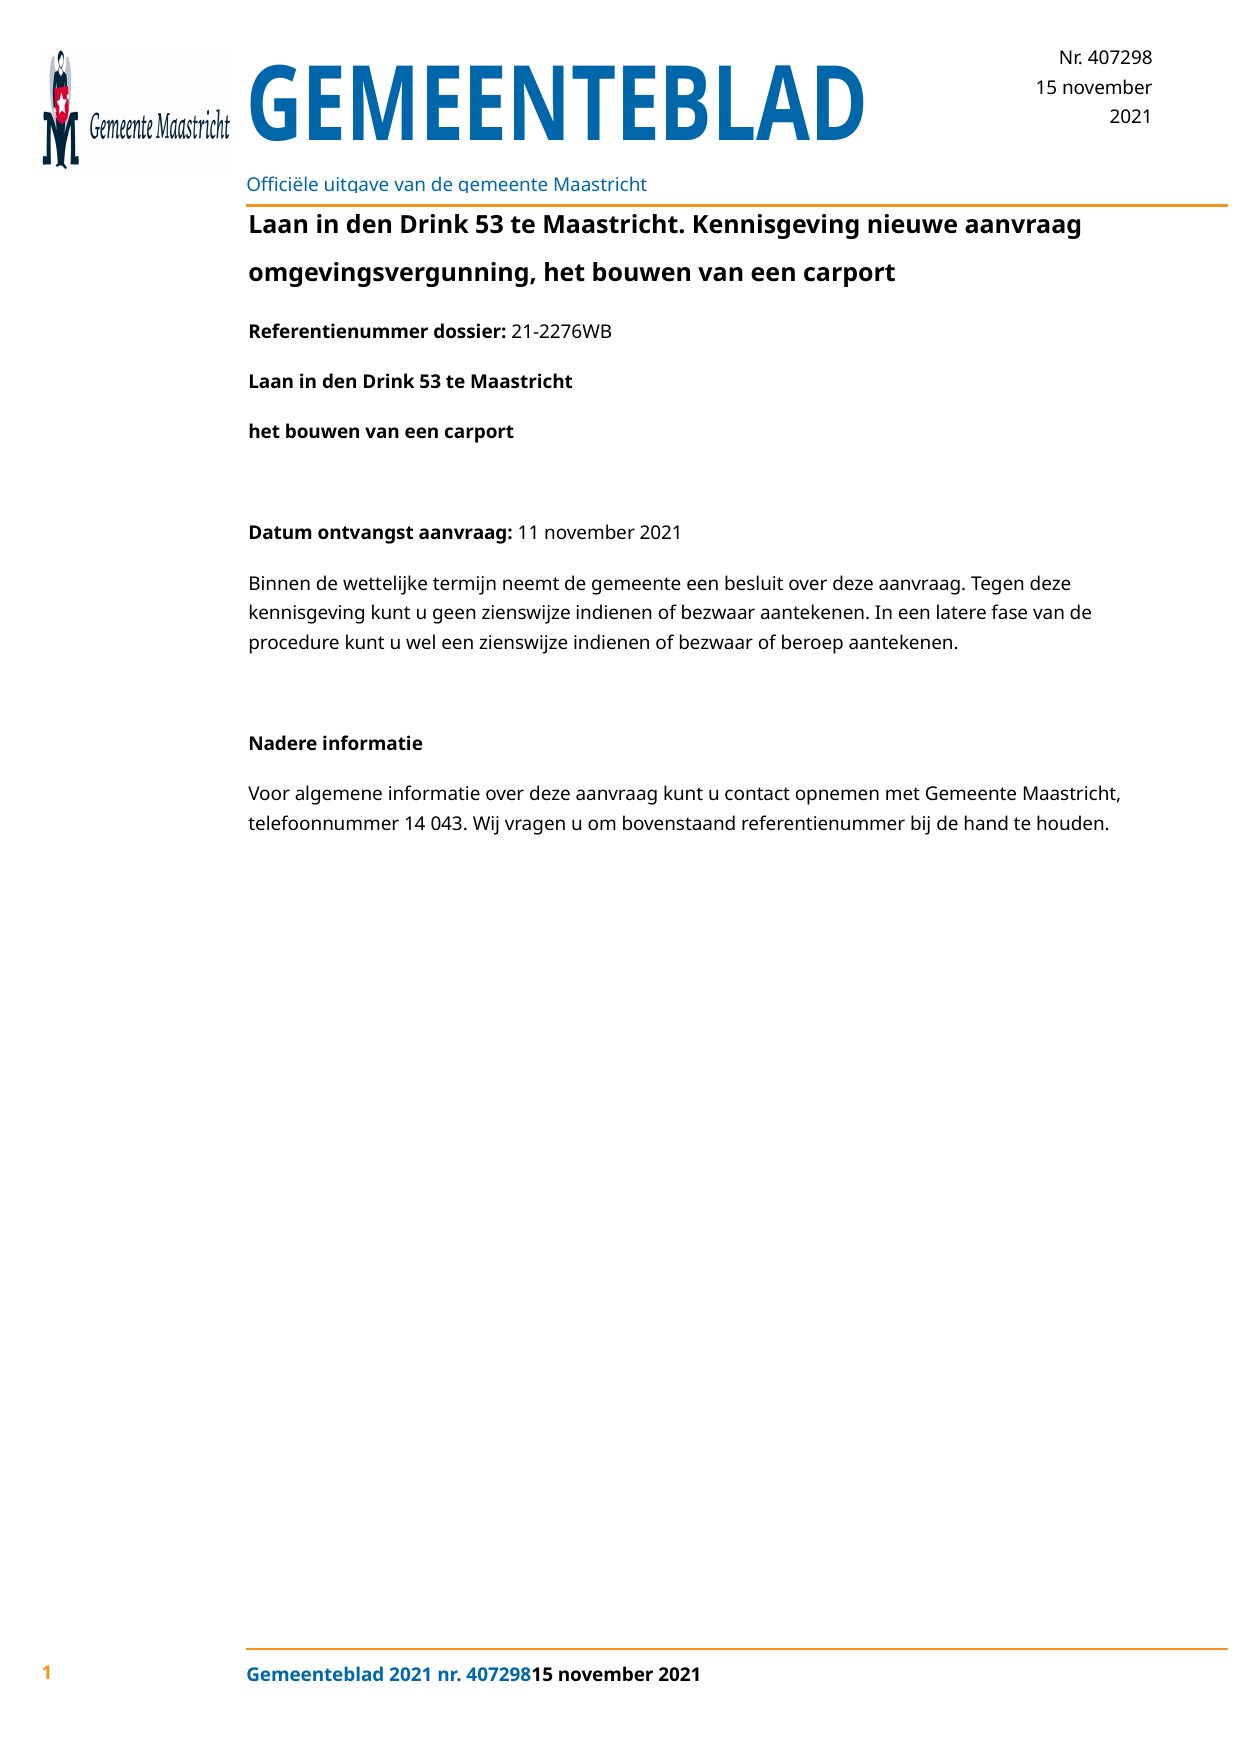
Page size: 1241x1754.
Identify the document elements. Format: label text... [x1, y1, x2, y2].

text Laan in den Drink 53 te Maastricht [248, 368, 1152, 394]
text Datum ontvangst aanvraag: 11 november 2021 [248, 519, 1152, 545]
text Binnen de wettelijke termijn neemt de gemeente een besluit over deze aanvraag. Tegen deze kennisgeving kunt u geen zienswijze indienen of bezwaar aantekenen. In een latere fase van de procedure kunt u wel een zienswijze indienen of bezwaar of beroep aantekenen. [248, 570, 1152, 655]
text het bouwen van een carport [248, 419, 1152, 444]
text Laan in den Drink 53 te Maastricht. Kennisgeving nieuwe aanvraag omgevingsvergunning, het bouwen van een carport [248, 207, 1152, 288]
text Voor algemene informatie over deze aanvraag kunt u contact opnemen met Gemeente Maastricht, telefoonnummer 14 043. Wij vragen u om bovenstaand referentienummer bij de hand te houden. [248, 780, 1152, 836]
picture [41, 47, 231, 172]
text Referentienummer dossier: 21-2276WB [248, 318, 1152, 344]
text Nadere informatie [248, 730, 1152, 756]
